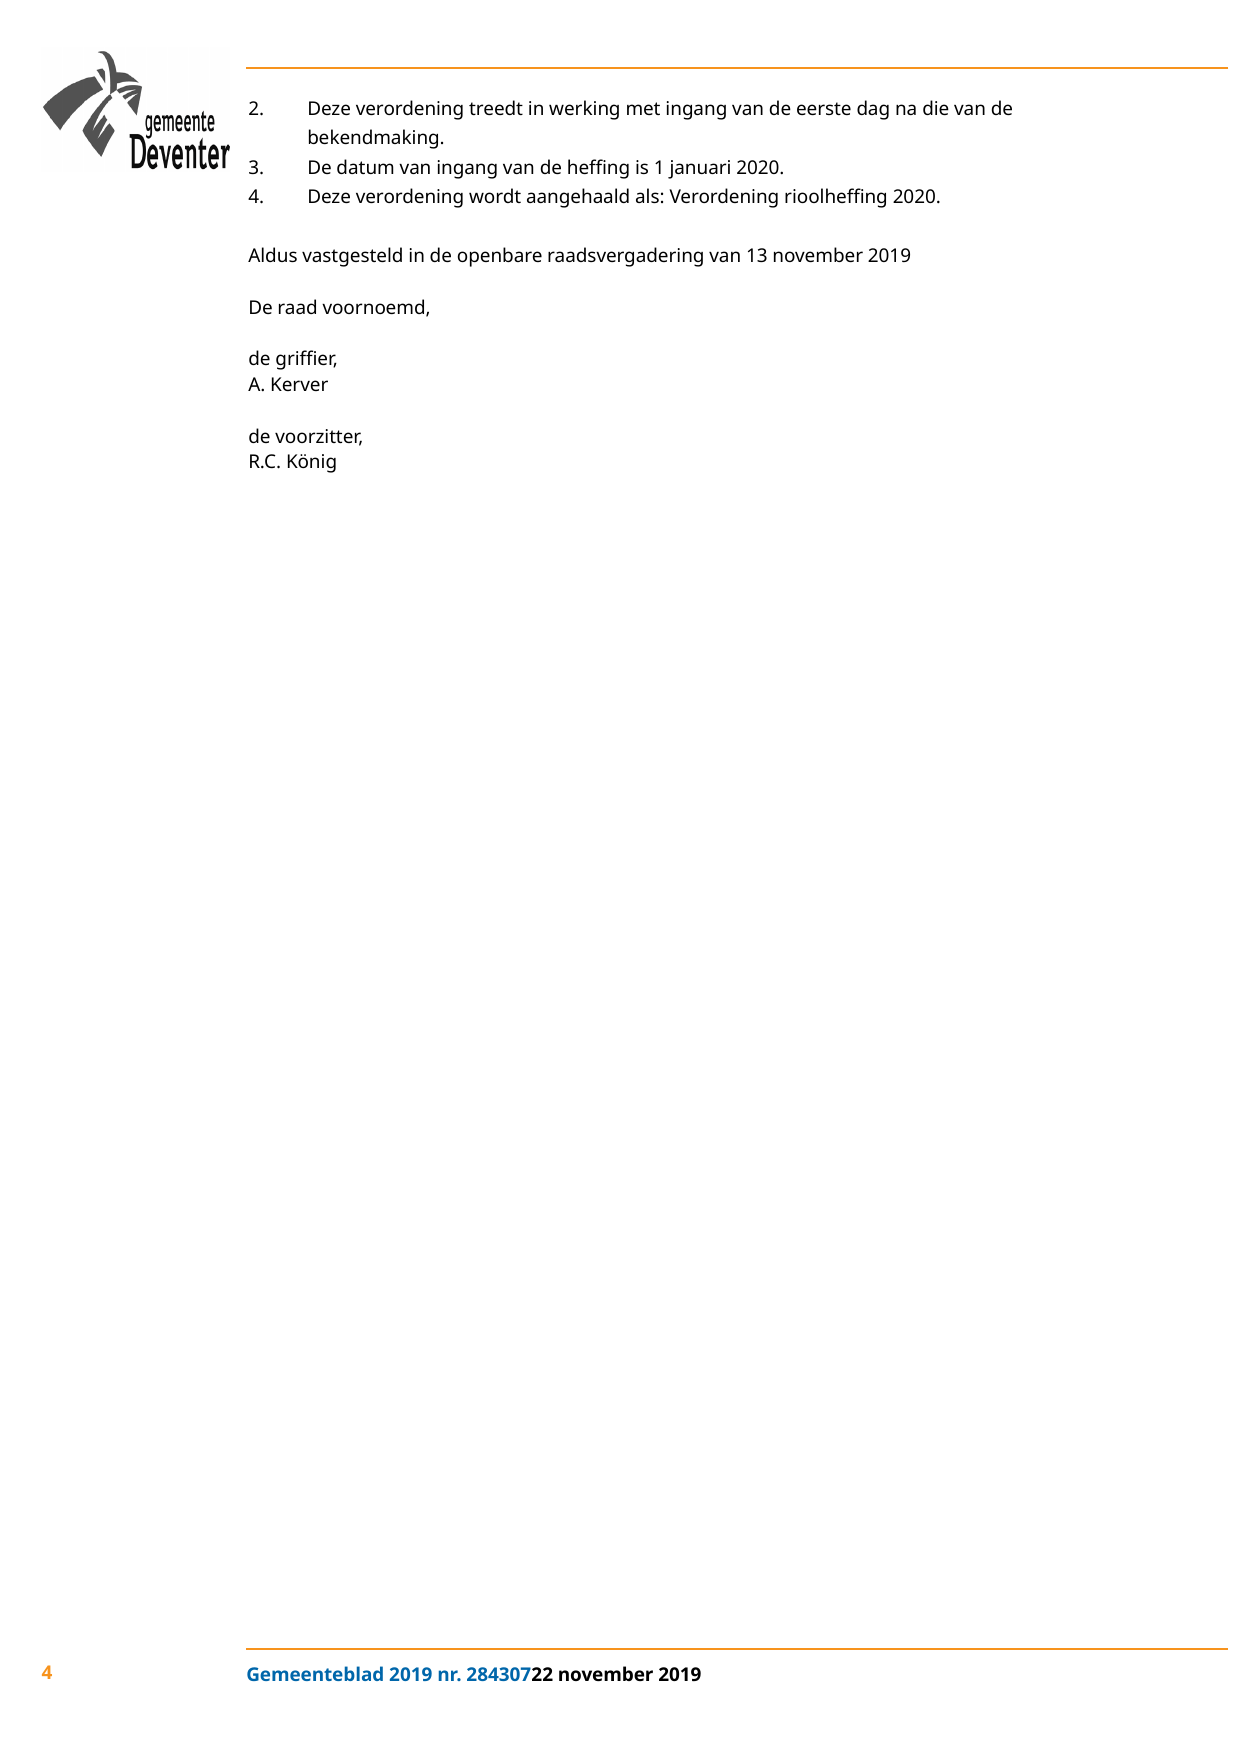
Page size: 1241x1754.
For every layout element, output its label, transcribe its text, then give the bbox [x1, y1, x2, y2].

list Deze verordening treedt in werking met ingang van de eerste dag na die van de bekendmaking. [248, 95, 1152, 150]
text R.C. König [248, 448, 1152, 474]
text A. Kerver [248, 371, 1152, 397]
picture [41, 47, 231, 172]
list De datum van ingang van de heffing is 1 januari 2020. [248, 154, 1152, 180]
text de voorzitter, [248, 423, 1152, 448]
text Aldus vastgesteld in de openbare raadsvergadering van 13 november 2019 [248, 243, 1152, 268]
list Deze verordening wordt aangehaald als: Verordening rioolheffing 2020. [248, 183, 1152, 209]
text de griffier, [248, 346, 1152, 371]
text De raad voornoemd, [248, 294, 1152, 320]
